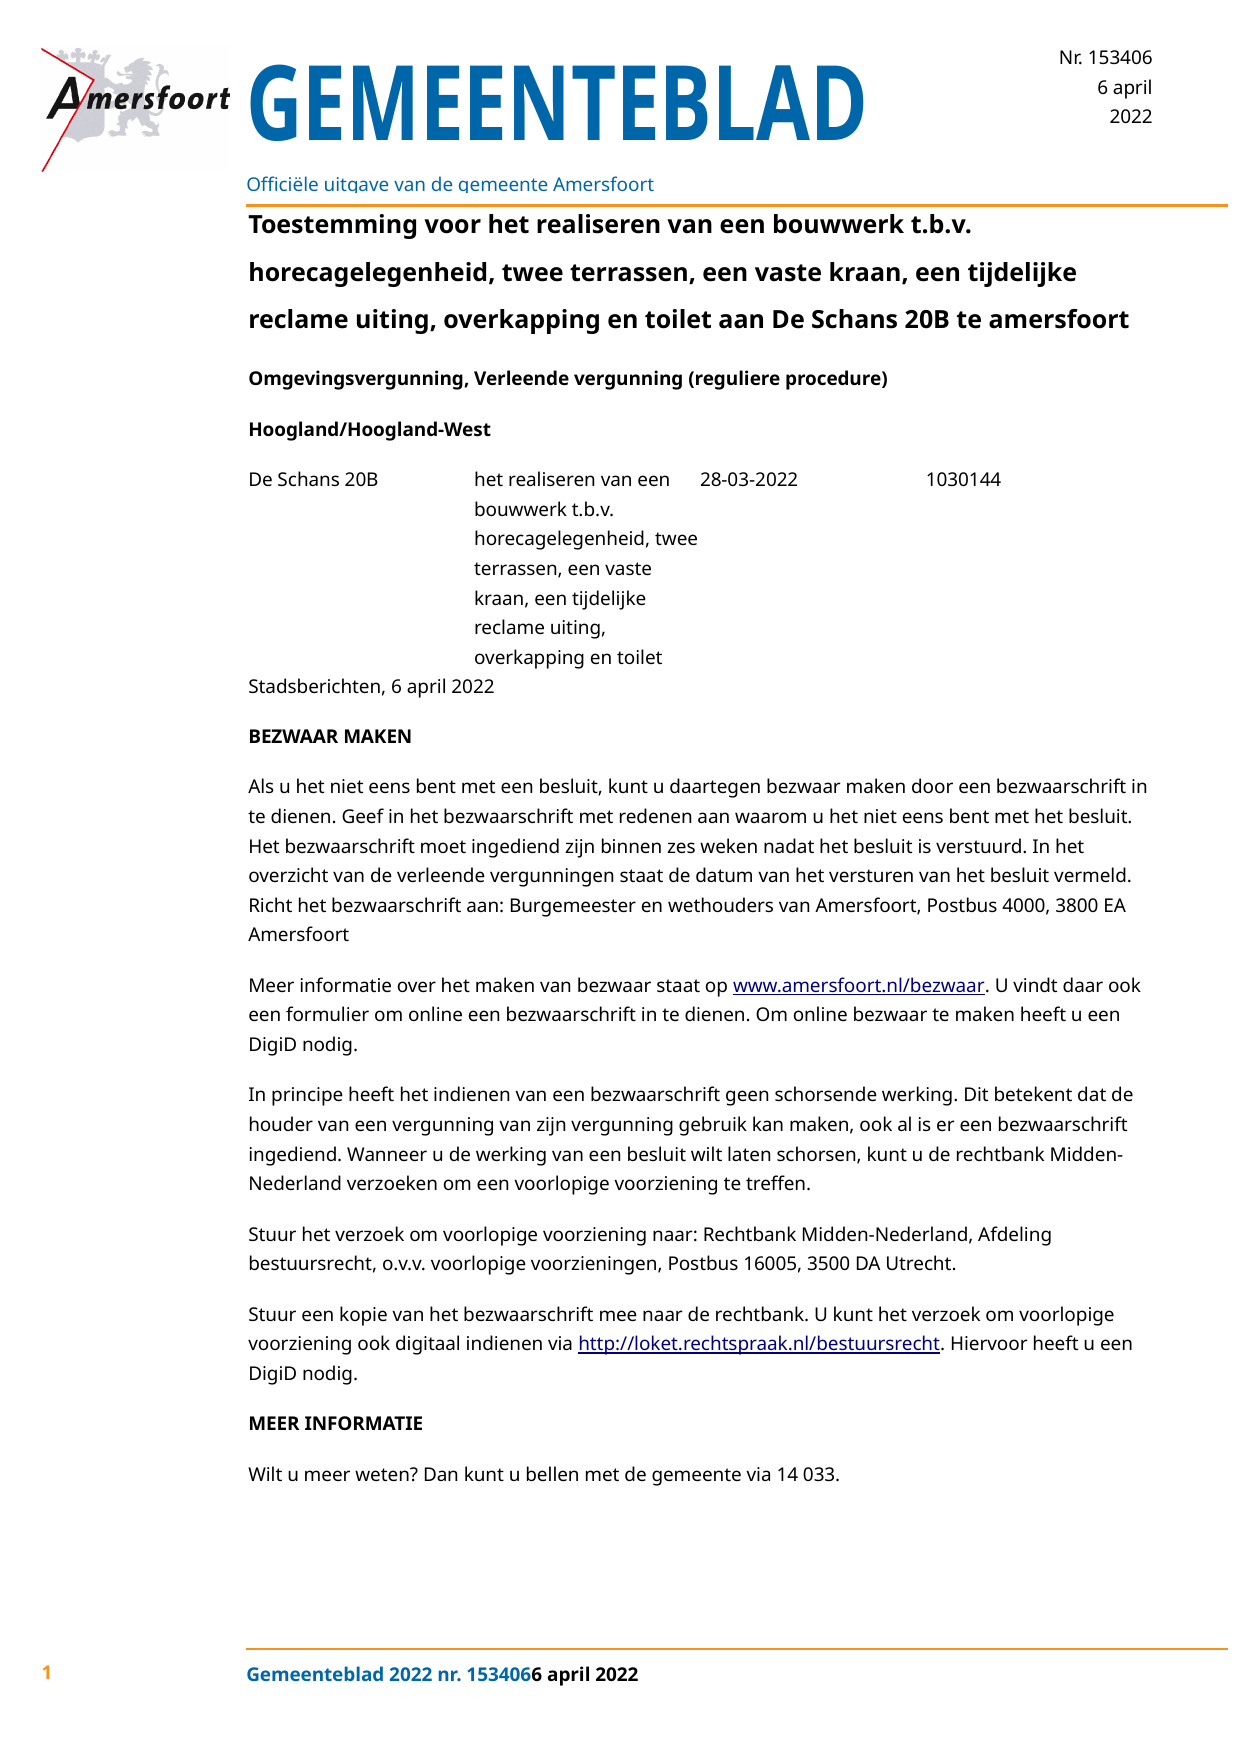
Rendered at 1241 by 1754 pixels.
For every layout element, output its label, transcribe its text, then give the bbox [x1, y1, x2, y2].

text BEZWAAR MAKEN [248, 723, 1152, 749]
picture [41, 47, 231, 172]
text Meer informatie over het maken van bezwaar staat op www.amersfoort.nl/bezwaar. U vindt daar ook een formulier om online een bezwaarschrift in te dienen. Om online bezwaar te maken heeft u een DigiD nodig. [248, 972, 1152, 1057]
text Stuur het verzoek om voorlopige voorziening naar: Rechtbank Midden-Nederland, Afdeling bestuursrecht, o.v.v. voorlopige voorzieningen, Postbus 16005, 3500 DA Utrecht. [248, 1221, 1152, 1276]
text Als u het niet eens bent met een besluit, kunt u daartegen bezwaar maken door een bezwaarschrift in te dienen. Geef in het bezwaarschrift met redenen aan waarom u het niet eens bent met het besluit. Het bezwaarschrift moet ingediend zijn binnen zes weken nadat het besluit is verstuurd. In het overzicht van de verleende vergunningen staat de datum van het versturen van het besluit vermeld. Richt het bezwaarschrift aan: Burgemeester en wethouders van Amersfoort, Postbus 4000, 3800 EA Amersfoort [248, 774, 1152, 947]
text In principe heeft het indienen van een bezwaarschrift geen schorsende werking. Dit betekent dat de houder van een vergunning van zijn vergunning gebruik kan maken, ook al is er een bezwaarschrift ingediend. Wanneer u de werking van een besluit wilt laten schorsen, kunt u de rechtbank Midden-Nederland verzoeken om een voorlopige voorziening te treffen. [248, 1082, 1152, 1196]
table_header 28-03-2022 [700, 466, 926, 670]
text Hoogland/Hoogland-West [248, 416, 1152, 442]
text Toestemming voor het realiseren van een bouwwerk t.b.v. horecagelegenheid, twee terrassen, een vaste kraan, een tijdelijke reclame uiting, overkapping en toilet aan De Schans 20B te amersfoort [248, 207, 1152, 336]
text Stuur een kopie van het bezwaarschrift mee naar de rechtbank. U kunt het verzoek om voorlopige voorziening ook digitaal indienen via http://loket.rechtspraak.nl/bestuursrecht. Hiervoor heeft u een DigiD nodig. [248, 1301, 1152, 1386]
table_header het realiseren van een bouwwerk t.b.v. horecagelegenheid, twee terrassen, een vaste kraan, een tijdelijke reclame uiting, overkapping en toilet [474, 466, 700, 670]
text MEER INFORMATIE [248, 1410, 1152, 1436]
text Omgevingsvergunning, Verleende vergunning (reguliere procedure) [248, 366, 1152, 391]
table_header 1030144 [926, 466, 1152, 670]
text Stadsberichten, 6 april 2022 [248, 673, 1152, 699]
table_header De Schans 20B [248, 466, 474, 670]
text Wilt u meer weten? Dan kunt u bellen met de gemeente via 14 033. [248, 1461, 1152, 1487]
